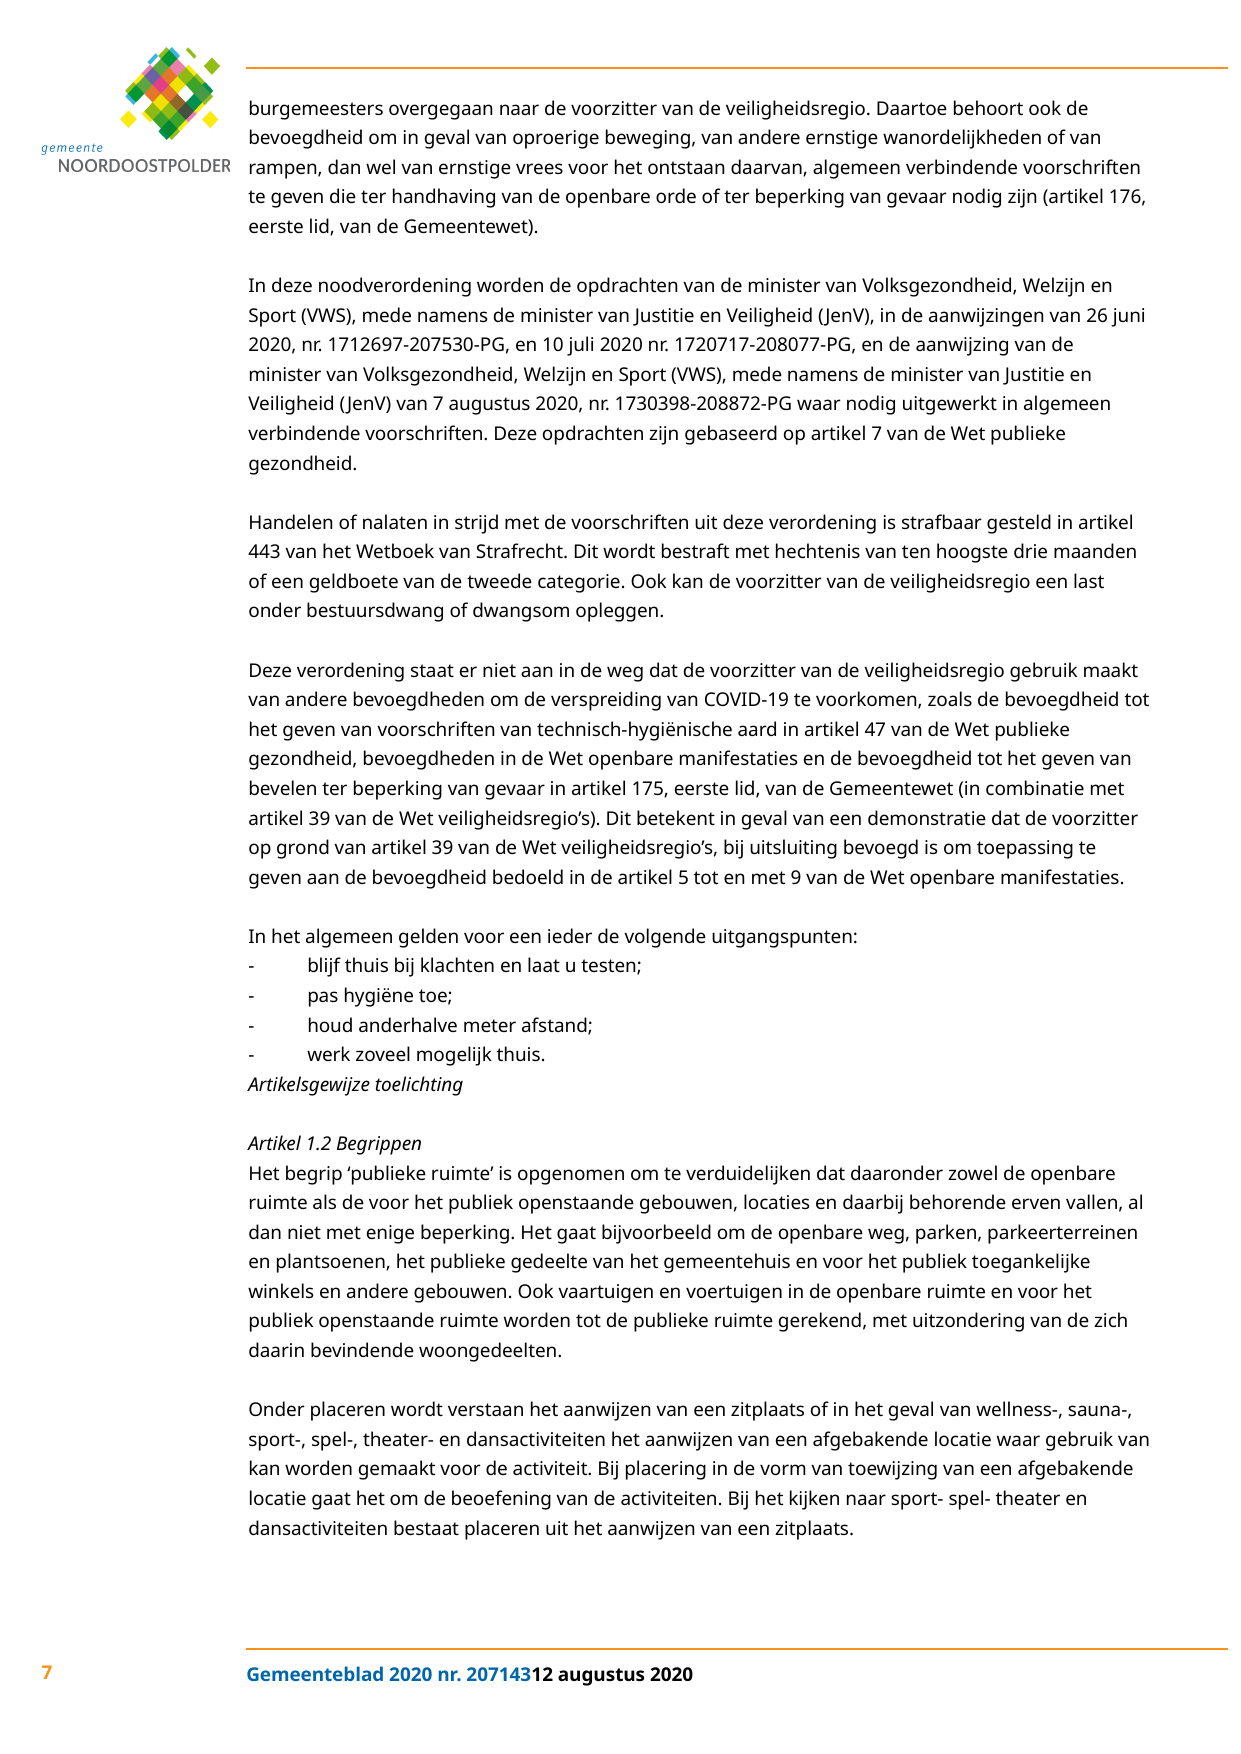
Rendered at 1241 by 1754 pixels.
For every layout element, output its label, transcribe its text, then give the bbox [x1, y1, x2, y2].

text In deze noodverordening worden de opdrachten van de minister van Volksgezondheid, Welzijn en Sport (VWS), mede namens de minister van Justitie en Veiligheid (JenV), in de aanwijzingen van 26 juni 2020, nr. 1712697-207530-PG, en 10 juli 2020 nr. 1720717-208077-PG, en de aanwijzing van de minister van Volksgezondheid, Welzijn en Sport (VWS), mede namens de minister van Justitie en Veiligheid (JenV) van 7 augustus 2020, nr. 1730398-208872-PG waar nodig uitgewerkt in algemeen verbindende voorschriften. Deze opdrachten zijn gebaseerd op artikel 7 van de Wet publieke gezondheid. [248, 272, 1152, 476]
list houd anderhalve meter afstand; [248, 1012, 1152, 1038]
text Artikelsgewijze toelichting [248, 1071, 1152, 1097]
text Artikel 1.2 Begrippen [248, 1130, 1152, 1156]
text Deze verordening staat er niet aan in de weg dat de voorzitter van de veiligheidsregio gebruik maakt van andere bevoegdheden om de verspreiding van COVID-19 te voorkomen, zoals de bevoegdheid tot het geven van voorschriften van technisch-hygiënische aard in artikel 47 van de Wet publieke gezondheid, bevoegdheden in de Wet openbare manifestaties en de bevoegdheid tot het geven van bevelen ter beperking van gevaar in artikel 175, eerste lid, van de Gemeentewet (in combinatie met artikel 39 van de Wet veiligheidsregio’s). Dit betekent in geval van een demonstratie dat de voorzitter op grond van artikel 39 van de Wet veiligheidsregio’s, bij uitsluiting bevoegd is om toepassing te geven aan de bevoegdheid bedoeld in de artikel 5 tot en met 9 van de Wet openbare manifestaties. [248, 657, 1152, 890]
list pas hygiëne toe; [248, 982, 1152, 1008]
text burgemeesters overgegaan naar de voorzitter van de veiligheidsregio. Daartoe behoort ook de bevoegdheid om in geval van oproerige beweging, van andere ernstige wanordelijkheden of van rampen, dan wel van ernstige vrees voor het ontstaan daarvan, algemeen verbindende voorschriften te geven die ter handhaving van de openbare orde of ter beperking van gevaar nodig zijn (artikel 176, eerste lid, van de Gemeentewet). [248, 95, 1152, 239]
text Het begrip ‘publieke ruimte’ is opgenomen om te verduidelijken dat daaronder zowel de openbare ruimte als de voor het publiek openstaande gebouwen, locaties en daarbij behorende erven vallen, al dan niet met enige beperking. Het gaat bijvoorbeeld om de openbare weg, parken, parkeerterreinen en plantsoenen, het publieke gedeelte van het gemeentehuis en voor het publiek toegankelijke winkels en andere gebouwen. Ook vaartuigen en voertuigen in de openbare ruimte en voor het publiek openstaande ruimte worden tot de publieke ruimte gerekend, met uitzondering van de zich daarin bevindende woongedeelten. [248, 1160, 1152, 1363]
text Onder placeren wordt verstaan het aanwijzen van een zitplaats of in het geval van wellness-, sauna-, sport-, spel-, theater- en dansactiviteiten het aanwijzen van een afgebakende locatie waar gebruik van kan worden gemaakt voor de activiteit. Bij placering in de vorm van toewijzing van een afgebakende locatie gaat het om de beoefening van de activiteiten. Bij het kijken naar sport- spel- theater en dansactiviteiten bestaat placeren uit het aanwijzen van een zitplaats. [248, 1396, 1152, 1541]
picture [41, 47, 231, 172]
list werk zoveel mogelijk thuis. [248, 1041, 1152, 1067]
text Handelen of nalaten in strijd met de voorschriften uit deze verordening is strafbaar gesteld in artikel 443 van het Wetboek van Strafrecht. Dit wordt bestraft met hechtenis van ten hoogste drie maanden of een geldboete van de tweede categorie. Ook kan de voorzitter van de veiligheidsregio een last onder bestuursdwang of dwangsom opleggen. [248, 509, 1152, 623]
list blijf thuis bij klachten en laat u testen; [248, 953, 1152, 978]
text In het algemeen gelden voor een ieder de volgende uitgangspunten: [248, 923, 1152, 949]
